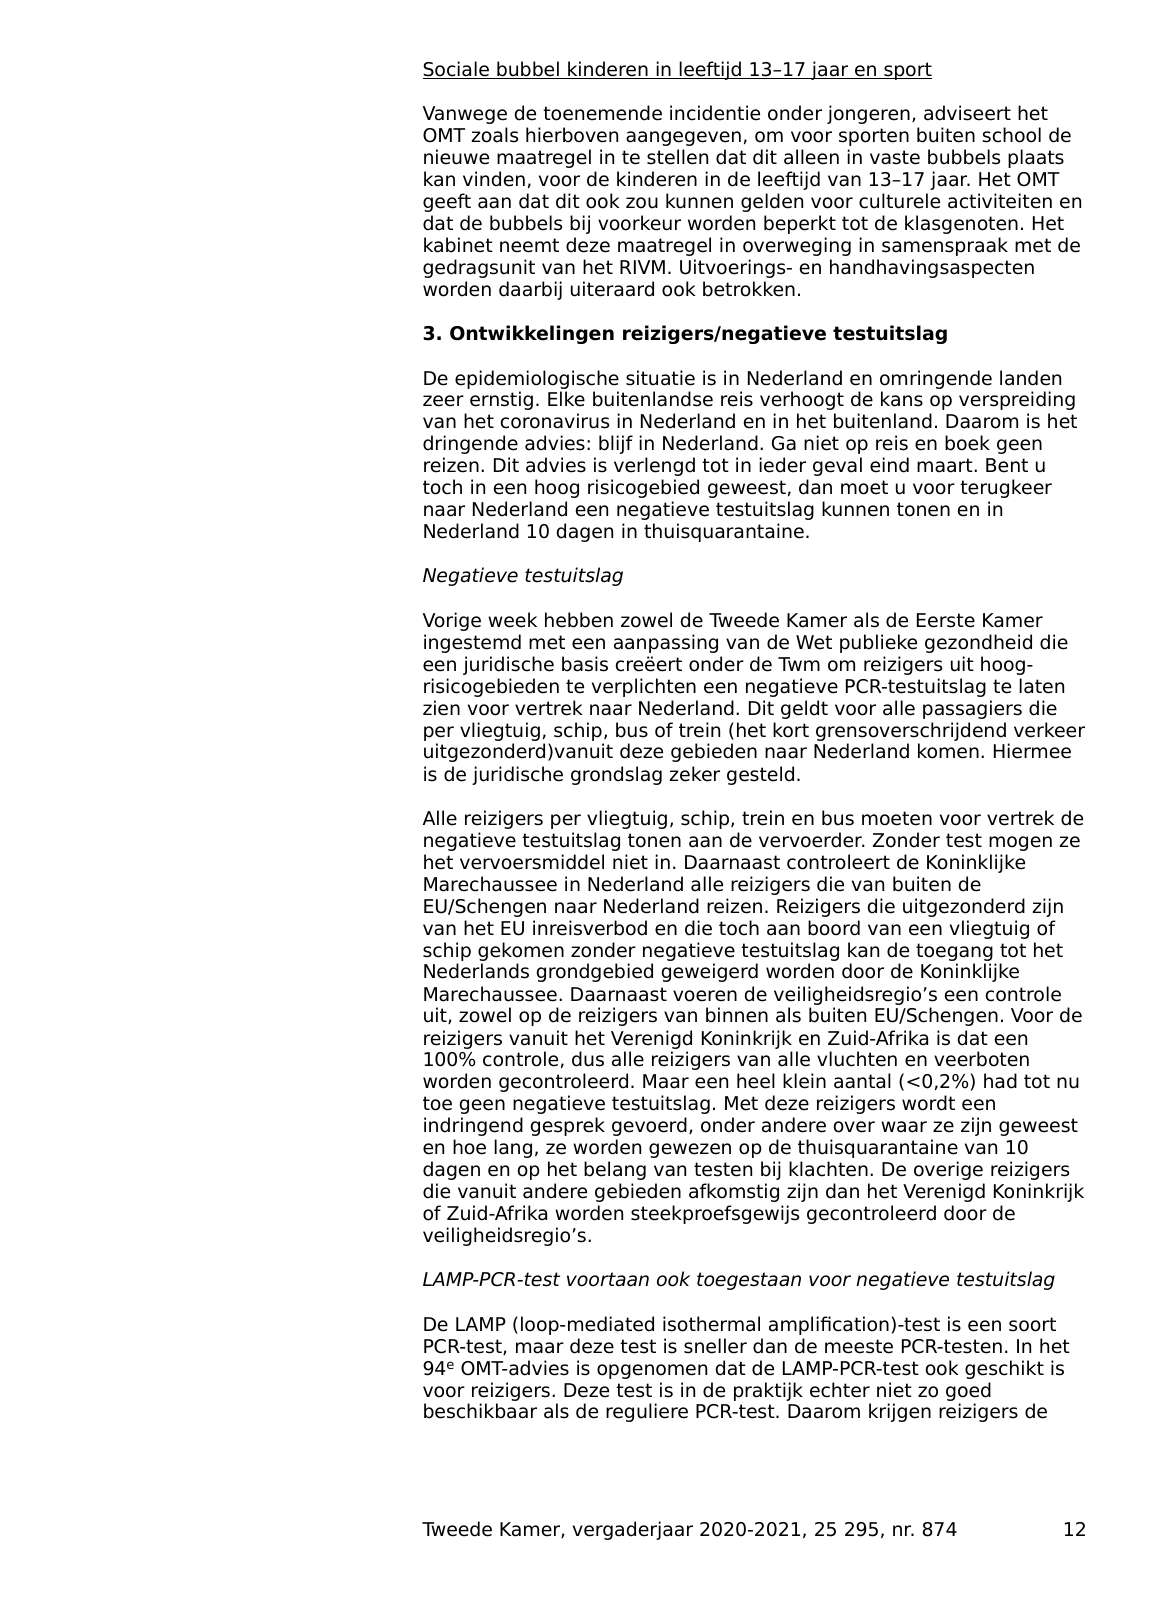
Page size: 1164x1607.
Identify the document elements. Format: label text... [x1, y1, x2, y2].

text Alle reizigers per vliegtuig, schip, trein en bus moeten voor vertrek de negatieve testuitslag tonen aan de vervoerder. Zonder test mogen ze het vervoersmiddel niet in. Daarnaast controleert de Koninklijke Marechaussee in Nederland alle reizigers die van buiten de EU/Schengen naar Nederland reizen. Reizigers die uitgezonderd zijn van het EU inreisverbod en die toch aan boord van een vliegtuig of schip gekomen zonder negatieve testuitslag kan de toegang tot het Nederlands grondgebied geweigerd worden door de Koninklijke Marechaussee. Daarnaast voeren de veiligheidsregio’s een controle uit, zowel op de reizigers van binnen als buiten EU/Schengen. Voor de reizigers vanuit het Verenigd Koninkrijk en Zuid-Afrika is dat een 100% controle, dus alle reizigers van alle vluchten en veerboten worden gecontroleerd. Maar een heel klein aantal (<0,2%) had tot nu toe geen negatieve testuitslag. Met deze reizigers wordt een indringend gesprek gevoerd, onder andere over waar ze zijn geweest en hoe lang, ze worden gewezen op de thuisquarantaine van 10 dagen en op het belang van testen bij klachten. De overige reizigers die vanuit andere gebieden afkomstig zijn dan het Verenigd Koninkrijk of Zuid-Afrika worden steekproefsgewijs gecontroleerd door de veiligheidsregio’s. [422, 808, 1087, 1247]
subtitle 3. Ontwikkelingen reizigers/negatieve testuitslag [422, 323, 1087, 345]
text Vanwege de toenemende incidentie onder jongeren, adviseert het OMT zoals hierboven aangegeven, om voor sporten buiten school de nieuwe maatregel in te stellen dat dit alleen in vaste bubbels plaats kan vinden, voor de kinderen in de leeftijd van 13–17 jaar. Het OMT geeft aan dat dit ook zou kunnen gelden voor culturele activiteiten en dat de bubbels bij voorkeur worden beperkt tot de klasgenoten. Het kabinet neemt deze maatregel in overweging in samenspraak met de gedragsunit van het RIVM. Uitvoerings- en handhavingsaspecten worden daarbij uiteraard ook betrokken. [422, 103, 1087, 301]
text Vorige week hebben zowel de Tweede Kamer als de Eerste Kamer ingestemd met een aanpassing van de Wet publieke gezondheid die een juridische basis creëert onder de Twm om reizigers uit hoog-risicogebieden te verplichten een negatieve PCR-testuitslag te laten zien voor vertrek naar Nederland. Dit geldt voor alle passagiers die per vliegtuig, schip, bus of trein (het kort grensoverschrijdend verkeer uitgezonderd)vanuit deze gebieden naar Nederland komen. Hiermee is de juridische grondslag zeker gesteld. [422, 609, 1087, 785]
subtitle Negatieve testuitslag [422, 565, 1087, 587]
text De LAMP (loop-mediated isothermal amplification)-test is een soort PCR-test, maar deze test is sneller dan de meeste PCR-testen. In het 94e OMT-advies is opgenomen dat de LAMP-PCR-test ook geschikt is voor reizigers. Deze test is in de praktijk echter niet zo goed beschikbaar als de reguliere PCR-test. Daarom krijgen reizigers de [422, 1313, 1087, 1423]
subtitle Sociale bubbel kinderen in leeftijd 13–17 jaar en sport [422, 59, 1087, 81]
subtitle LAMP-PCR-test voortaan ook toegestaan voor negatieve testuitslag [422, 1269, 1087, 1291]
text De epidemiologische situatie is in Nederland en omringende landen zeer ernstig. Elke buitenlandse reis verhoogt de kans op verspreiding van het coronavirus in Nederland en in het buitenland. Daarom is het dringende advies: blijf in Nederland. Ga niet op reis en boek geen reizen. Dit advies is verlengd tot in ieder geval eind maart. Bent u toch in een hoog risicogebied geweest, dan moet u voor terugkeer naar Nederland een negatieve testuitslag kunnen tonen en in Nederland 10 dagen in thuisquarantaine. [422, 367, 1087, 543]
